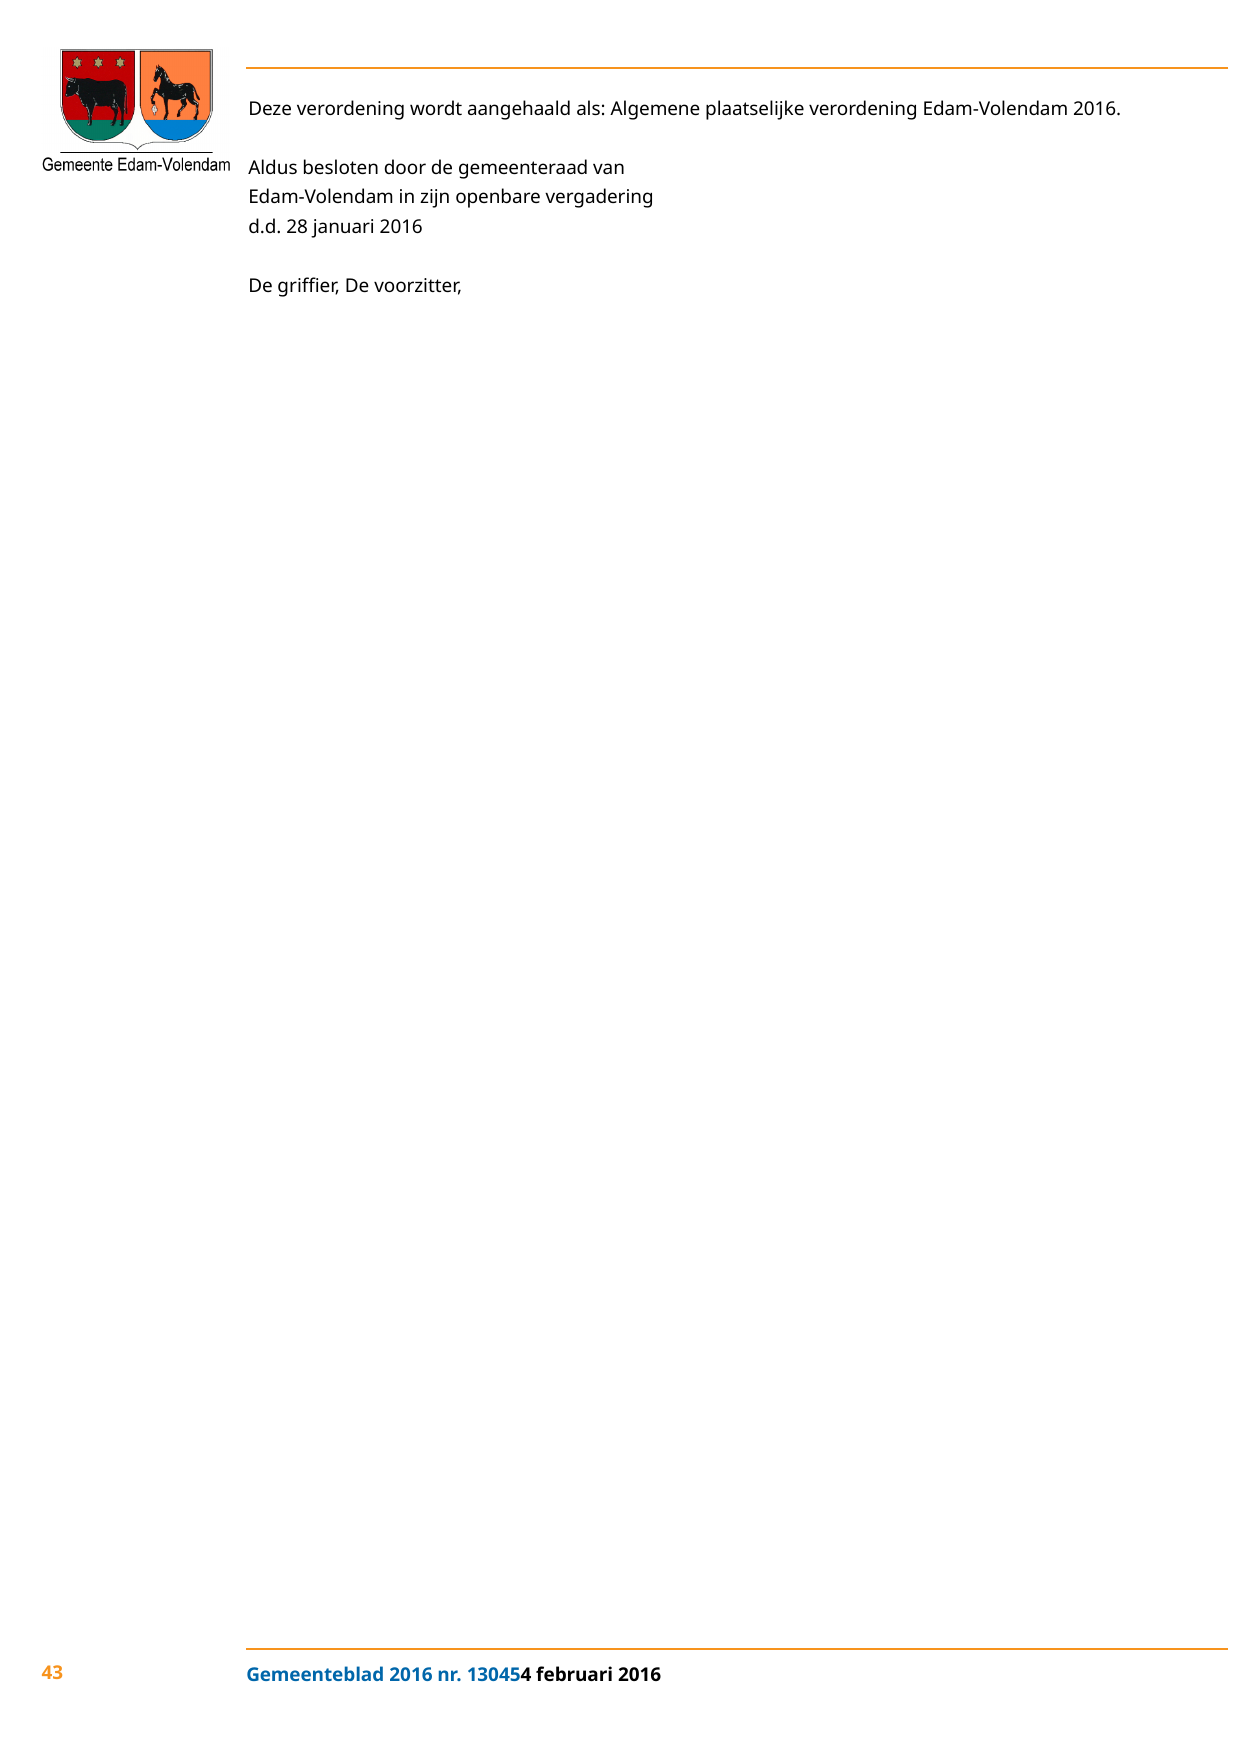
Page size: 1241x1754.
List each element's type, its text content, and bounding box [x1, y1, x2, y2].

text Aldus besloten door de gemeenteraad van [248, 154, 1152, 180]
text De griffier, De voorzitter, [248, 272, 1152, 298]
text d.d. 28 januari 2016 [248, 213, 1152, 239]
text Deze verordening wordt aangehaald als: Algemene plaatselijke verordening Edam-Volendam 2016. [248, 95, 1152, 121]
text Edam-Volendam in zijn openbare vergadering [248, 183, 1152, 209]
picture [41, 47, 231, 172]
